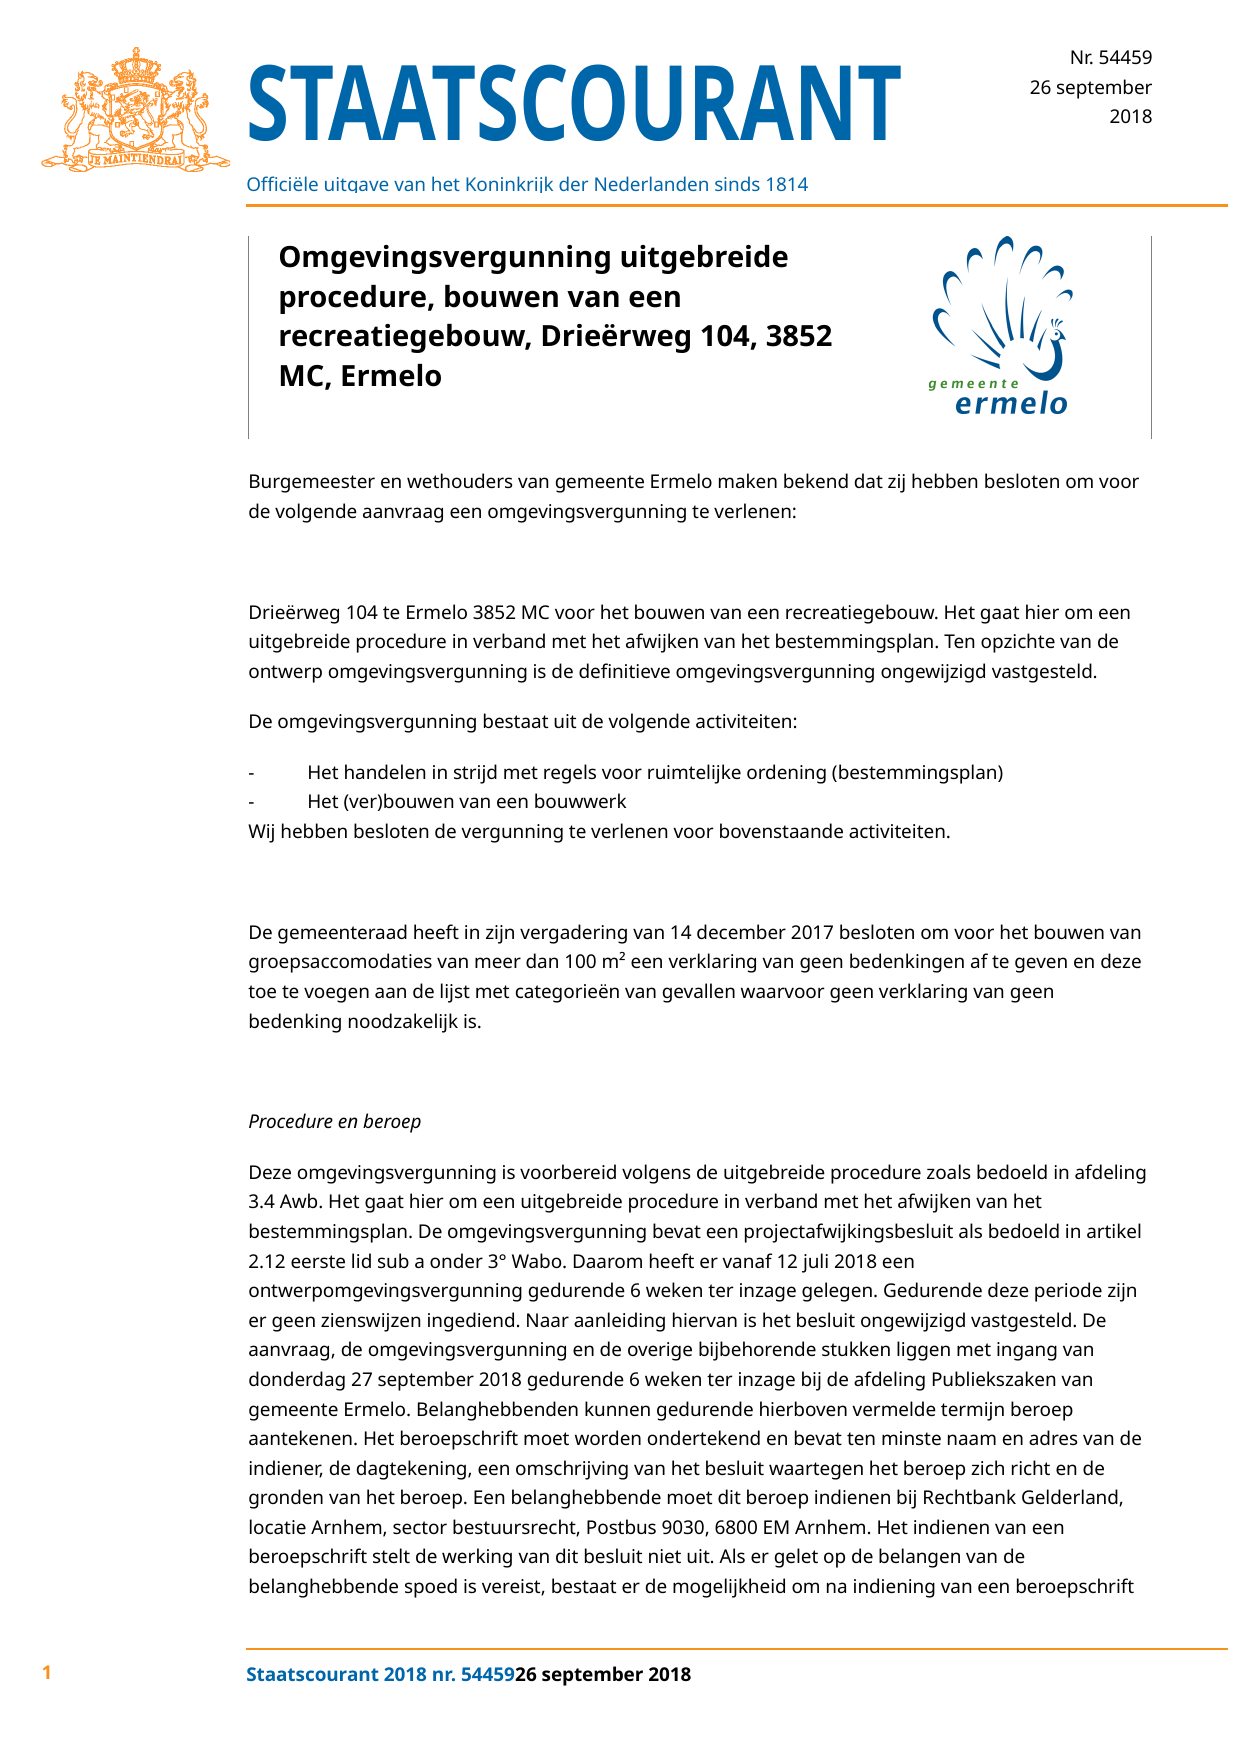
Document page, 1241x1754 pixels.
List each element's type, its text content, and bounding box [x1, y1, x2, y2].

picture [41, 47, 231, 172]
table_header [1073, 236, 1151, 413]
text Wij hebben besloten de vergunning te verlenen voor bovenstaande activiteiten. [248, 818, 1152, 844]
text Burgemeester en wethouders van gemeente Ermelo maken bekend dat zij hebben besloten om voor de volgende aanvraag een omgevingsvergunning te verlenen: [248, 469, 1152, 524]
text Drieërweg 104 te Ermelo 3852 MC voor het bouwen van een recreatiegebouw. Het gaat hier om een uitgebreide procedure in verband met het afwijken van het bestemmingsplan. Ten opzichte van de ontwerp omgevingsvergunning is de definitieve omgevingsvergunning ongewijzigd vastgesteld. [248, 599, 1152, 684]
text De omgevingsvergunning bestaat uit de volgende activiteiten: [248, 709, 1152, 734]
list Het handelen in strijd met regels voor ruimtelijke ordening (bestemmingsplan) [248, 759, 1152, 785]
text De gemeenteraad heeft in zijn vergadering van 14 december 2017 besloten om voor het bouwen van groepsaccomodaties van meer dan 100 m² een verklaring van geen bedenkingen af te geven en deze toe te voegen aan de lijst met categorieën van gevallen waarvoor geen verklaring van geen bedenking noodzakelijk is. [248, 919, 1152, 1033]
table_header Omgevingsvergunning uitgebreide procedure, bouwen van een recreatiegebouw, Drieërweg 104, 3852 MC, Ermelo [249, 236, 850, 439]
list Het (ver)bouwen van een bouwwerk [248, 789, 1152, 814]
picture [928, 236, 1073, 414]
table_header [850, 236, 928, 413]
text Procedure en beroep [248, 1109, 1152, 1134]
text Deze omgevingsvergunning is voorbereid volgens de uitgebreide procedure zoals bedoeld in afdeling 3.4 Awb. Het gaat hier om een uitgebreide procedure in verband met het afwijken van het bestemmingsplan. De omgevingsvergunning bevat een projectafwijkingsbesluit als bedoeld in artikel 2.12 eerste lid sub a onder 3° Wabo. Daarom heeft er vanaf 12 juli 2018 een ontwerpomgevingsvergunning gedurende 6 weken ter inzage gelegen. Gedurende deze periode zijn er geen zienswijzen ingediend. Naar aanleiding hiervan is het besluit ongewijzigd vastgesteld. De aanvraag, de omgevingsvergunning en de overige bijbehorende stukken liggen met ingang van donderdag 27 september 2018 gedurende 6 weken ter inzage bij de afdeling Publiekszaken van gemeente Ermelo. Belanghebbenden kunnen gedurende hierboven vermelde termijn beroep aantekenen. Het beroepschrift moet worden ondertekend en bevat ten minste naam en adres van de indiener, de dagtekening, een omschrijving van het besluit waartegen het beroep zich richt en de gronden van het beroep. Een belanghebbende moet dit beroep indienen bij Rechtbank Gelderland, locatie Arnhem, sector bestuursrecht, Postbus 9030, 6800 EM Arnhem. Het indienen van een beroepschrift stelt de werking van dit besluit niet uit. Als er gelet op de belangen van de belanghebbende spoed is vereist, bestaat er de mogelijkheid om na indiening van een beroepschrift [248, 1159, 1152, 1599]
table_header [850, 414, 1151, 439]
